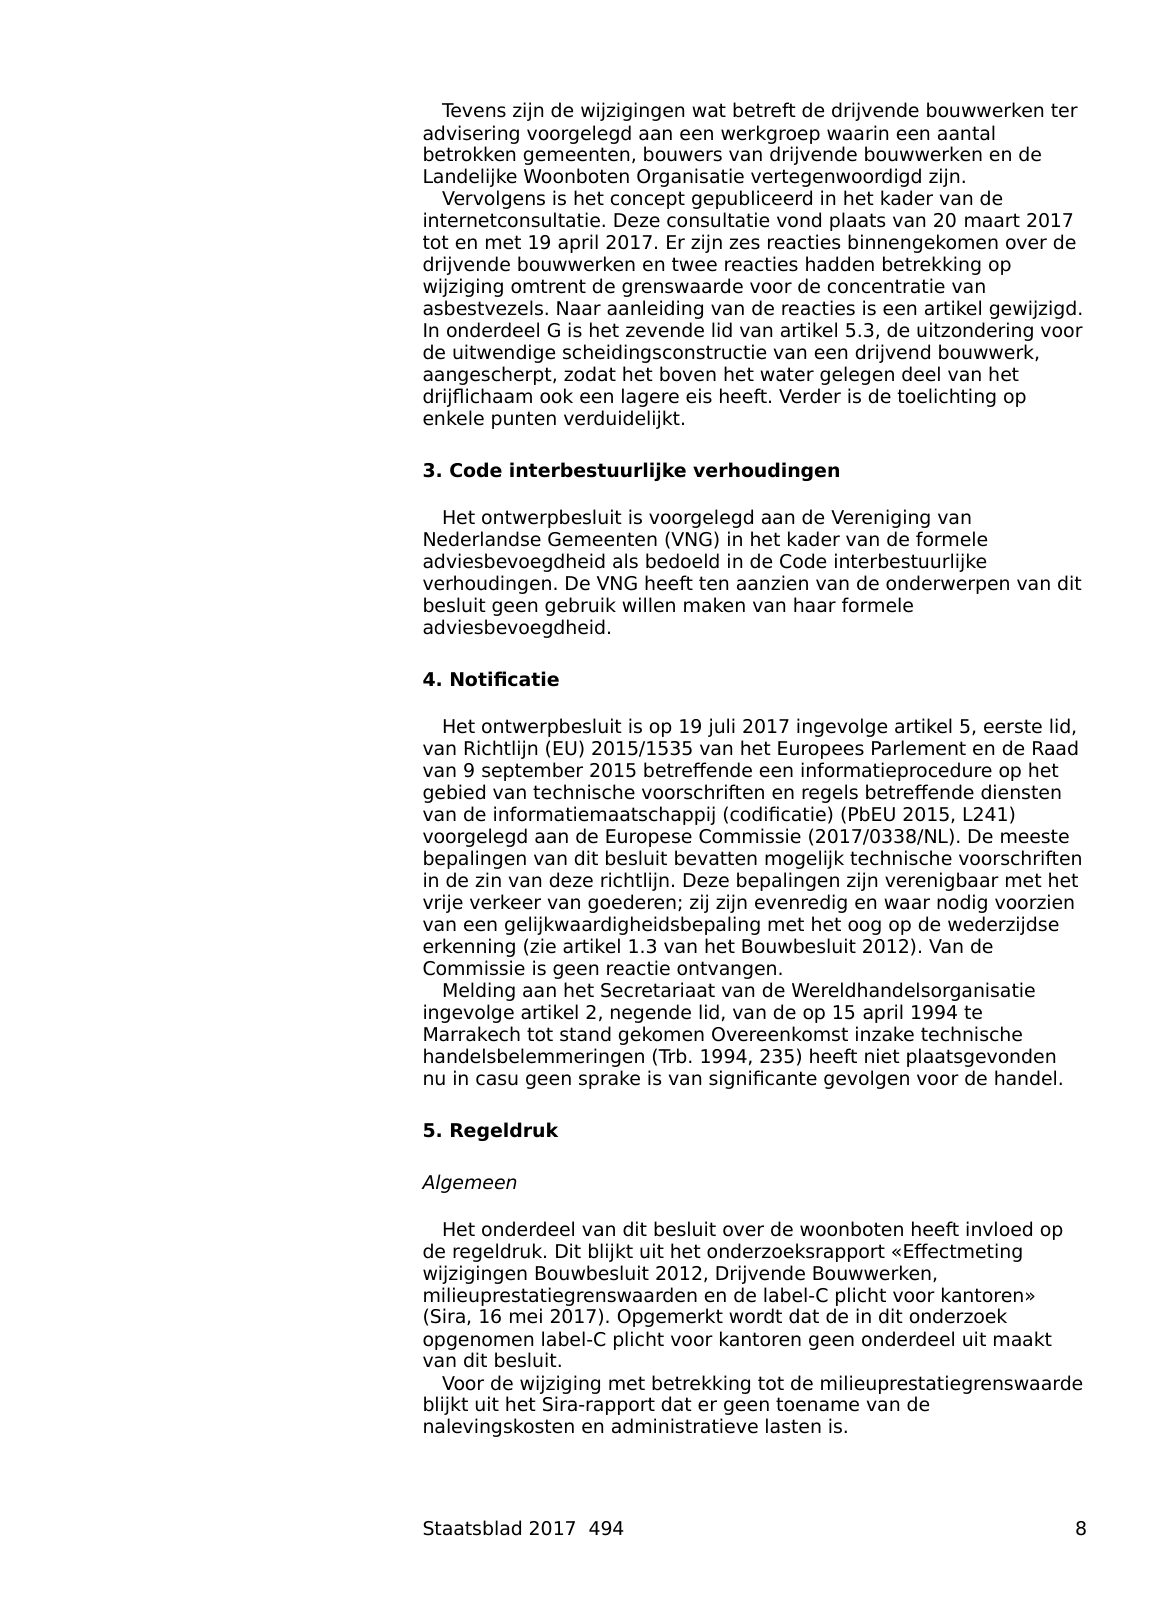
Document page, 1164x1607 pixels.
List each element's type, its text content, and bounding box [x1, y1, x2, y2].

text Voor de wijziging met betrekking tot de milieuprestatiegrenswaarde blijkt uit het Sira-rapport dat er geen toename van de nalevingskosten en administratieve lasten is. [422, 1372, 1087, 1438]
text Vervolgens is het concept gepubliceerd in het kader van de internetconsultatie. Deze consultatie vond plaats van 20 maart 2017 tot en met 19 april 2017. Er zijn zes reacties binnengekomen over de drijvende bouwwerken en twee reacties hadden betrekking op wijziging omtrent de grenswaarde voor de concentratie van asbestvezels. Naar aanleiding van de reacties is een artikel gewijzigd. In onderdeel G is het zevende lid van artikel 5.3, de uitzondering voor de uitwendige scheidingsconstructie van een drijvend bouwwerk, aangescherpt, zodat het boven het water gelegen deel van het drijflichaam ook een lagere eis heeft. Verder is de toelichting op enkele punten verduidelijkt. [422, 188, 1087, 430]
text Het ontwerpbesluit is op 19 juli 2017 ingevolge artikel 5, eerste lid, van Richtlijn (EU) 2015/1535 van het Europees Parlement en de Raad van 9 september 2015 betreffende een informatieprocedure op het gebied van technische voorschriften en regels betreffende diensten van de informatiemaatschappij (codificatie) (PbEU 2015, L241) voorgelegd aan de Europese Commissie (2017/0338/NL). De meeste bepalingen van dit besluit bevatten mogelijk technische voorschriften in de zin van deze richtlijn. Deze bepalingen zijn verenigbaar met het vrije verkeer van goederen; zij zijn evenredig en waar nodig voorzien van een gelijkwaardigheidsbepaling met het oog op de wederzijdse erkenning (zie artikel 1.3 van het Bouwbesluit 2012). Van de Commissie is geen reactie ontvangen. [422, 716, 1087, 980]
text Tevens zijn de wijzigingen wat betreft de drijvende bouwwerken ter advisering voorgelegd aan een werkgroep waarin een aantal betrokken gemeenten, bouwers van drijvende bouwwerken en de Landelijke Woonboten Organisatie vertegenwoordigd zijn. [422, 100, 1087, 188]
text Melding aan het Secretariaat van de Wereldhandelsorganisatie ingevolge artikel 2, negende lid, van de op 15 april 1994 te Marrakech tot stand gekomen Overeenkomst inzake technische handelsbelemmeringen (Trb. 1994, 235) heeft niet plaatsgevonden nu in casu geen sprake is van significante gevolgen voor de handel. [422, 980, 1087, 1089]
subtitle 5. Regeldruk [422, 1119, 1087, 1142]
subtitle Algemeen [422, 1172, 1087, 1193]
subtitle 3. Code interbestuurlijke verhoudingen [422, 460, 1087, 482]
subtitle 4. Notificatie [422, 669, 1087, 691]
text Het onderdeel van dit besluit over de woonboten heeft invloed op de regeldruk. Dit blijkt uit het onderzoeksrapport «Effectmeting wijzigingen Bouwbesluit 2012, Drijvende Bouwwerken, milieuprestatiegrenswaarden en de label-C plicht voor kantoren» (Sira, 16 mei 2017). Opgemerkt wordt dat de in dit onderzoek opgenomen label-C plicht voor kantoren geen onderdeel uit maakt van dit besluit. [422, 1218, 1087, 1372]
text Het ontwerpbesluit is voorgelegd aan de Vereniging van Nederlandse Gemeenten (VNG) in het kader van de formele adviesbevoegdheid als bedoeld in de Code interbestuurlijke verhoudingen. De VNG heeft ten aanzien van de onderwerpen van dit besluit geen gebruik willen maken van haar formele adviesbevoegdheid. [422, 507, 1087, 639]
